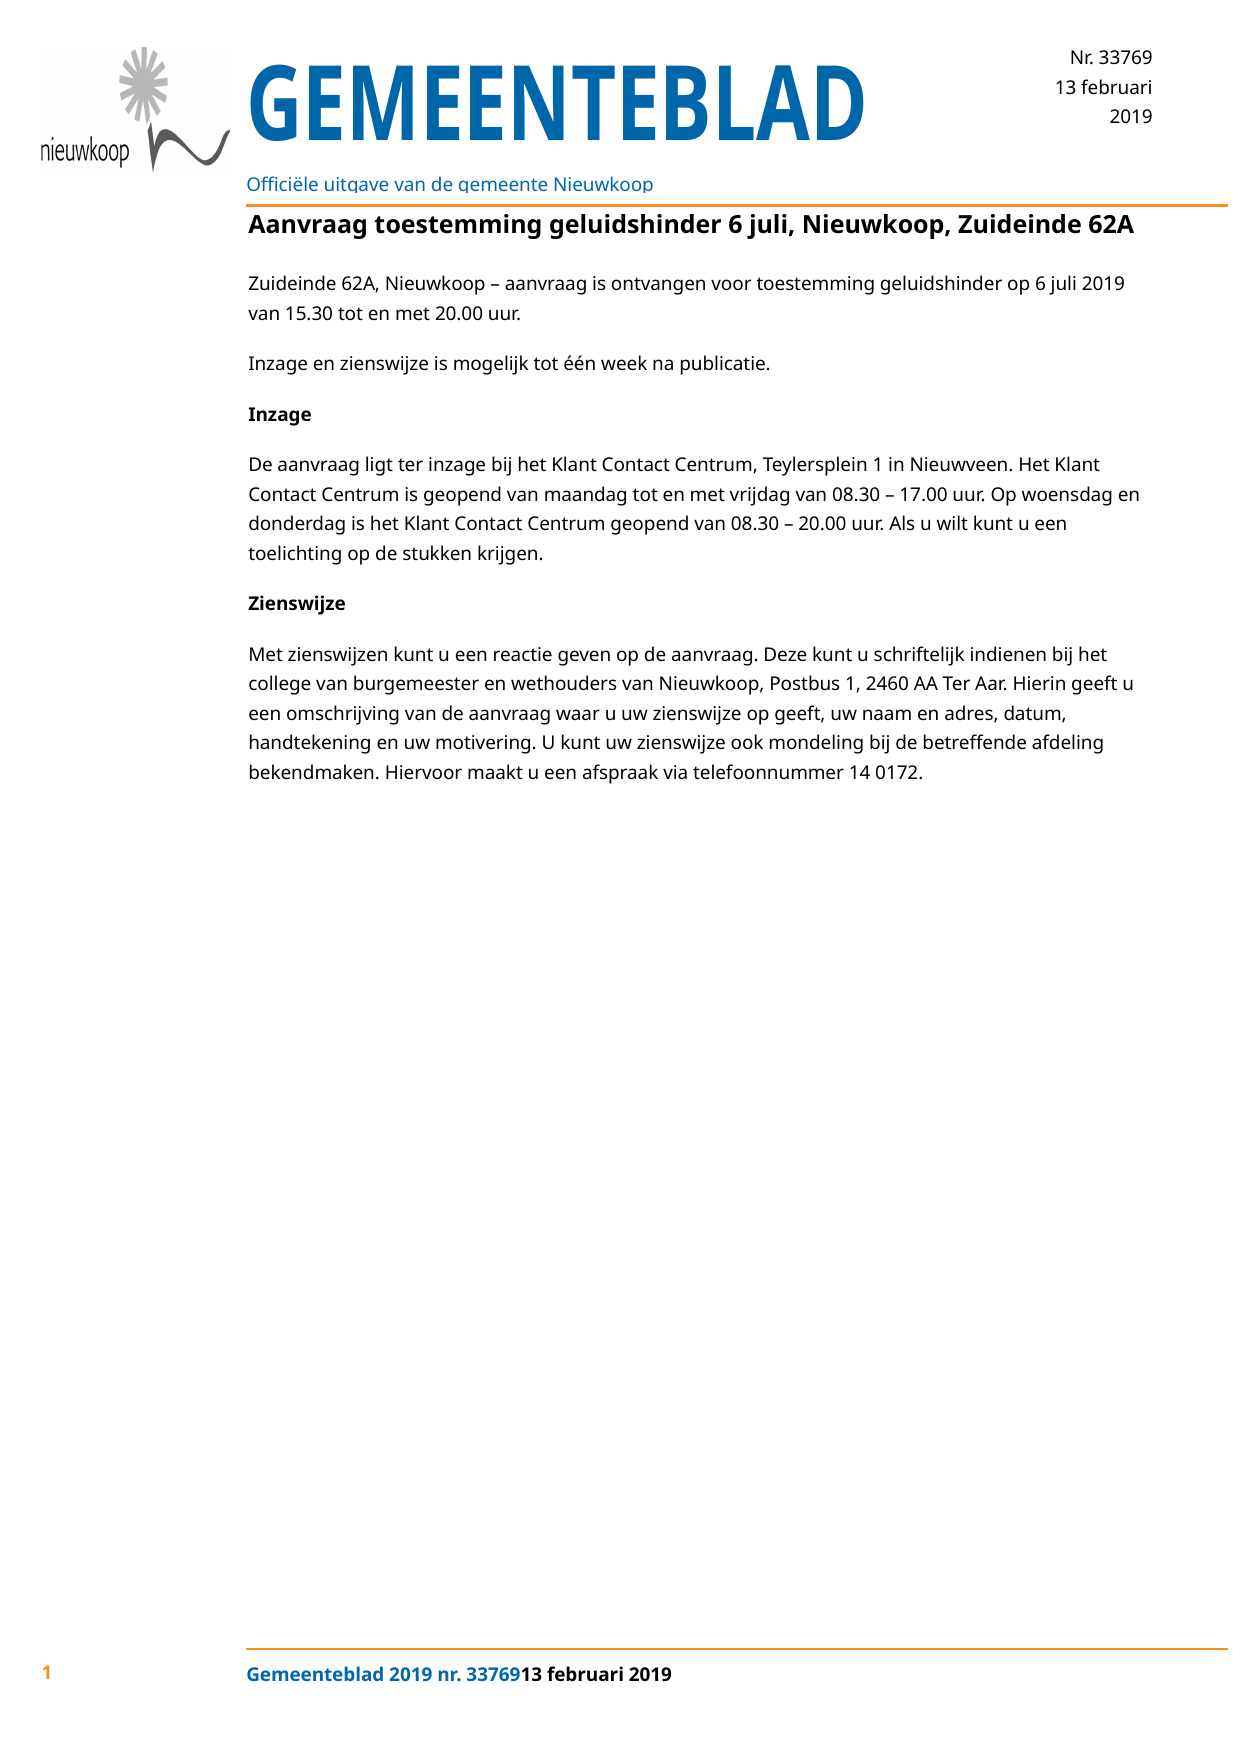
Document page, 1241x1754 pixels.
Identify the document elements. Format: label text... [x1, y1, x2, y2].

text Inzage en zienswijze is mogelijk tot één week na publicatie. [248, 350, 1152, 376]
text Aanvraag toestemming geluidshinder 6 juli, Nieuwkoop, Zuideinde 62A [248, 207, 1152, 241]
picture [41, 47, 231, 172]
text Inzage [248, 401, 1152, 426]
text Zienswijze [248, 590, 1152, 616]
text De aanvraag ligt ter inzage bij het Klant Contact Centrum, Teylersplein 1 in Nieuwveen. Het Klant Contact Centrum is geopend van maandag tot en met vrijdag van 08.30 – 17.00 uur. Op woensdag en donderdag is het Klant Contact Centrum geopend van 08.30 – 20.00 uur. Als u wilt kunt u een toelichting op de stukken krijgen. [248, 451, 1152, 566]
text Met zienswijzen kunt u een reactie geven op de aanvraag. Deze kunt u schriftelijk indienen bij het college van burgemeester en wethouders van Nieuwkoop, Postbus 1, 2460 AA Ter Aar. Hierin geeft u een omschrijving van de aanvraag waar u uw zienswijze op geeft, uw naam en adres, datum, handtekening en uw motivering. U kunt uw zienswijze ook mondeling bij de betreffende afdeling bekendmaken. Hiervoor maakt u een afspraak via telefoonnummer 14 0172. [248, 641, 1152, 785]
text Zuideinde 62A, Nieuwkoop – aanvraag is ontvangen voor toestemming geluidshinder op 6 juli 2019 van 15.30 tot en met 20.00 uur. [248, 270, 1152, 326]
